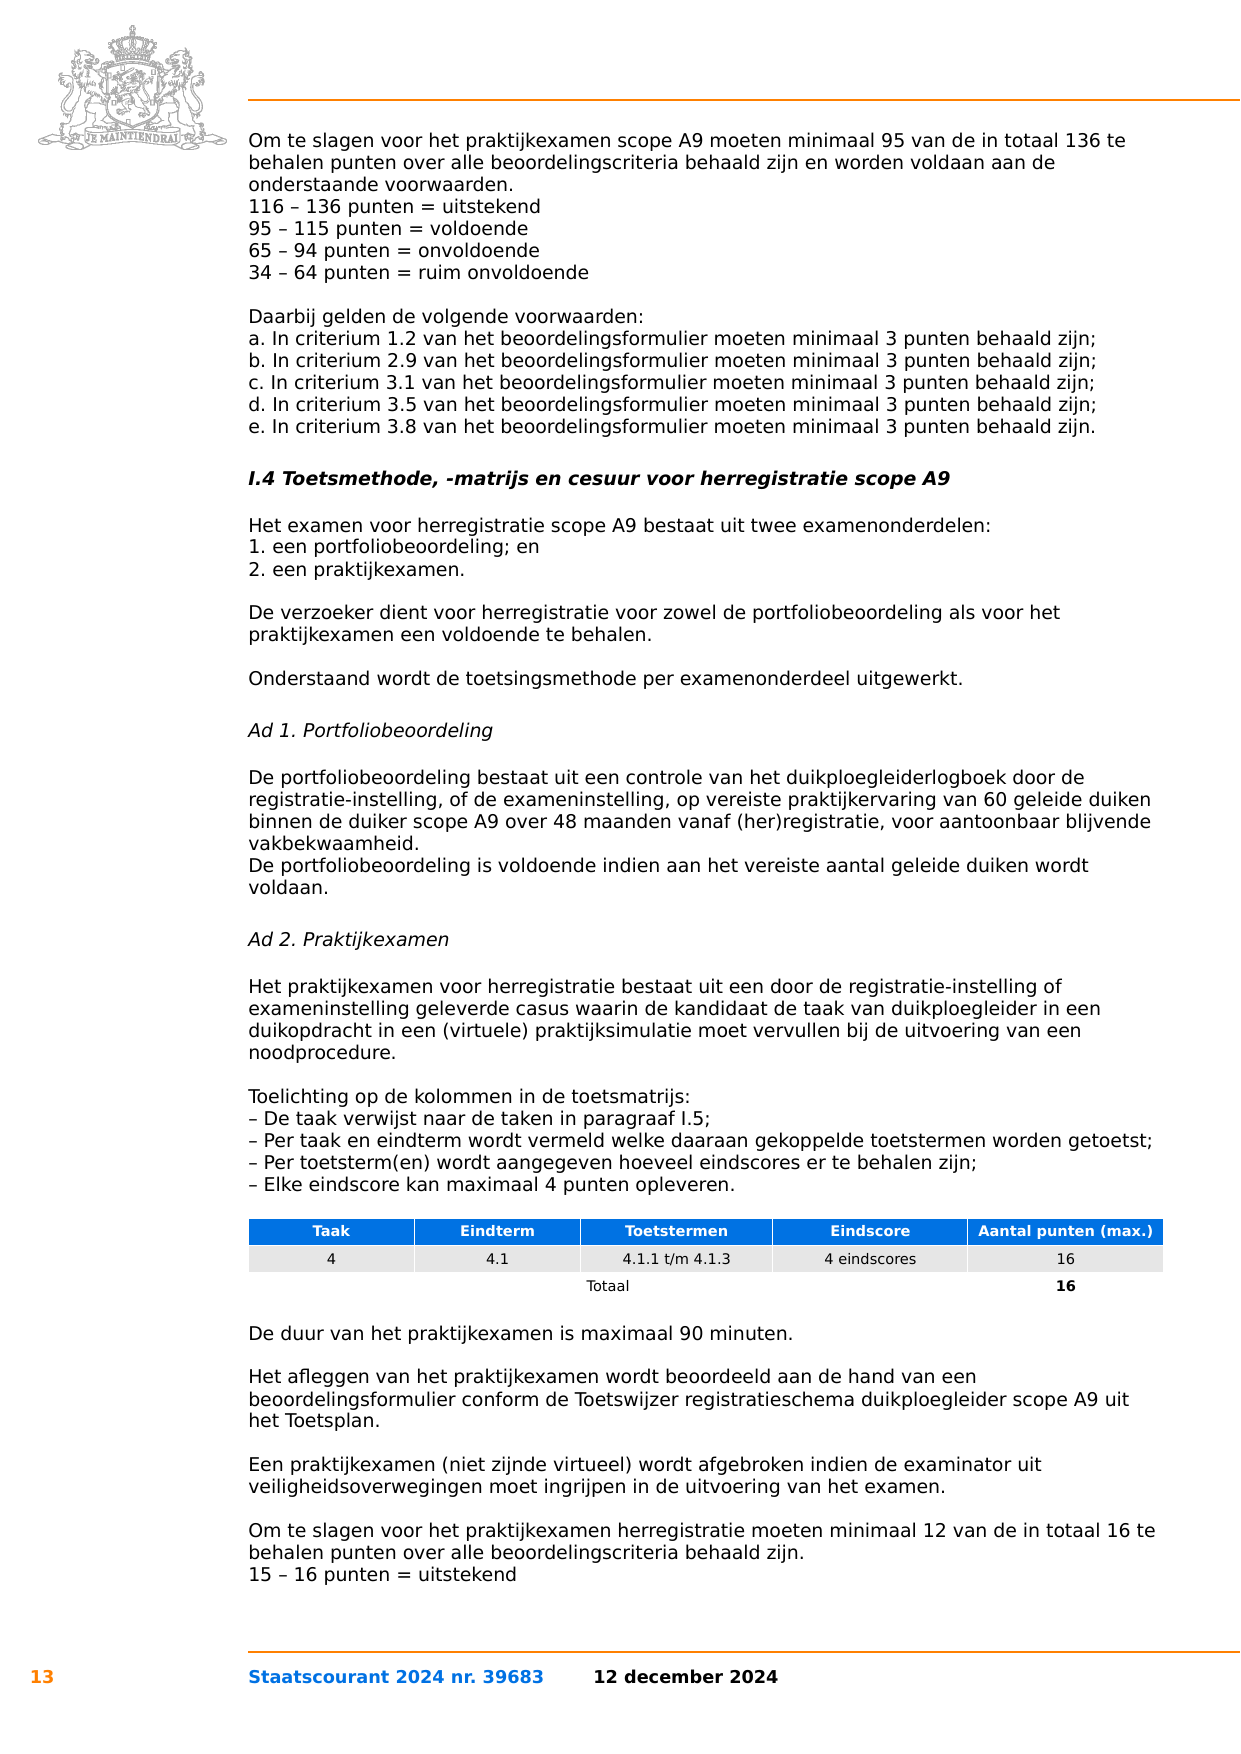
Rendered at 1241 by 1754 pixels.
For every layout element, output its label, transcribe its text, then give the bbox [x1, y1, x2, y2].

text 1. een portfoliobeoordeling; en [248, 536, 1163, 558]
text 15 – 16 punten = uitstekend [248, 1564, 1163, 1586]
text Toelichting op de kolommen in de toetsmatrijs: [248, 1086, 1163, 1108]
text Het examen voor herregistratie scope A9 bestaat uit twee examenonderdelen: [248, 514, 1163, 536]
text c. In criterium 3.1 van het beoordelingsformulier moeten minimaal 3 punten behaald zijn; [248, 372, 1163, 393]
table_header Toetstermen [581, 1219, 772, 1245]
subtitle Ad 2. Praktijkexamen [248, 929, 1163, 951]
picture [38, 25, 227, 150]
table_cell 4.1.1 t/m 4.1.3 [581, 1246, 772, 1272]
table_cell 4.1 [415, 1246, 580, 1272]
table_cell Totaal [249, 1273, 967, 1300]
text De portfoliobeoordeling is voldoende indien aan het vereiste aantal geleide duiken wordt voldaan. [248, 855, 1163, 899]
text De duur van het praktijkexamen is maximaal 90 minuten. [248, 1323, 1163, 1344]
text d. In criterium 3.5 van het beoordelingsformulier moeten minimaal 3 punten behaald zijn; [248, 393, 1163, 416]
table_header Aantal punten (max.) [968, 1219, 1163, 1245]
text Om te slagen voor het praktijkexamen herregistratie moeten minimaal 12 van de in totaal 16 te behalen punten over alle beoordelingscriteria behaald zijn. [248, 1520, 1163, 1564]
text – Per toetsterm(en) wordt aangegeven hoeveel eindscores er te behalen zijn; [248, 1152, 1163, 1174]
text Om te slagen voor het praktijkexamen scope A9 moeten minimaal 95 van de in totaal 136 te behalen punten over alle beoordelingscriteria behaald zijn en worden voldaan aan de onderstaande voorwaarden. [248, 130, 1163, 196]
table_header Taak [249, 1219, 414, 1245]
text 2. een praktijkexamen. [248, 558, 1163, 580]
table_header Eindscore [773, 1219, 967, 1245]
table_header Eindterm [415, 1219, 580, 1245]
table_cell 4 eindscores [773, 1246, 967, 1272]
text Een praktijkexamen (niet zijnde virtueel) wordt afgebroken indien de examinator uit veiligheidsoverwegingen moet ingrijpen in de uitvoering van het examen. [248, 1454, 1163, 1498]
table_cell 16 [968, 1246, 1163, 1272]
text – Elke eindscore kan maximaal 4 punten opleveren. [248, 1174, 1163, 1196]
text Daarbij gelden de volgende voorwaarden: [248, 306, 1163, 328]
text – Per taak en eindterm wordt vermeld welke daaraan gekoppelde toetstermen worden getoetst; [248, 1130, 1163, 1152]
subtitle Ad 1. Portfoliobeoordeling [248, 720, 1163, 742]
text a. In criterium 1.2 van het beoordelingsformulier moeten minimaal 3 punten behaald zijn; [248, 328, 1163, 349]
text – De taak verwijst naar de taken in paragraaf I.5; [248, 1108, 1163, 1130]
text 95 – 115 punten = voldoende [248, 218, 1163, 240]
text 116 – 136 punten = uitstekend [248, 196, 1163, 218]
text De portfoliobeoordeling bestaat uit een controle van het duikploegleiderlogboek door de registratie-instelling, of de exameninstelling, op vereiste praktijkervaring van 60 geleide duiken binnen de duiker scope A9 over 48 maanden vanaf (her)registratie, voor aantoonbaar blijvende vakbekwaamheid. [248, 767, 1163, 855]
text e. In criterium 3.8 van het beoordelingsformulier moeten minimaal 3 punten behaald zijn. [248, 416, 1163, 437]
text Het afleggen van het praktijkexamen wordt beoordeeld aan de hand van een beoordelingsformulier conform de Toetswijzer registratieschema duikploegleider scope A9 uit het Toetsplan. [248, 1366, 1163, 1432]
text Onderstaand wordt de toetsingsmethode per examenonderdeel uitgewerkt. [248, 668, 1163, 690]
text 65 – 94 punten = onvoldoende [248, 240, 1163, 262]
table_cell 16 [968, 1273, 1163, 1300]
text Het praktijkexamen voor herregistratie bestaat uit een door de registratie-instelling of exameninstelling geleverde casus waarin de kandidaat de taak van duikploegleider in een duikopdracht in een (virtuele) praktijksimulatie moet vervullen bij de uitvoering van een noodprocedure. [248, 976, 1163, 1064]
table_cell 4 [249, 1246, 414, 1272]
text 34 – 64 punten = ruim onvoldoende [248, 262, 1163, 284]
subtitle I.4 Toetsmethode, -matrijs en cesuur voor herregistratie scope A9 [248, 467, 1163, 489]
text De verzoeker dient voor herregistratie voor zowel de portfoliobeoordeling als voor het praktijkexamen een voldoende te behalen. [248, 602, 1163, 646]
text b. In criterium 2.9 van het beoordelingsformulier moeten minimaal 3 punten behaald zijn; [248, 349, 1163, 372]
